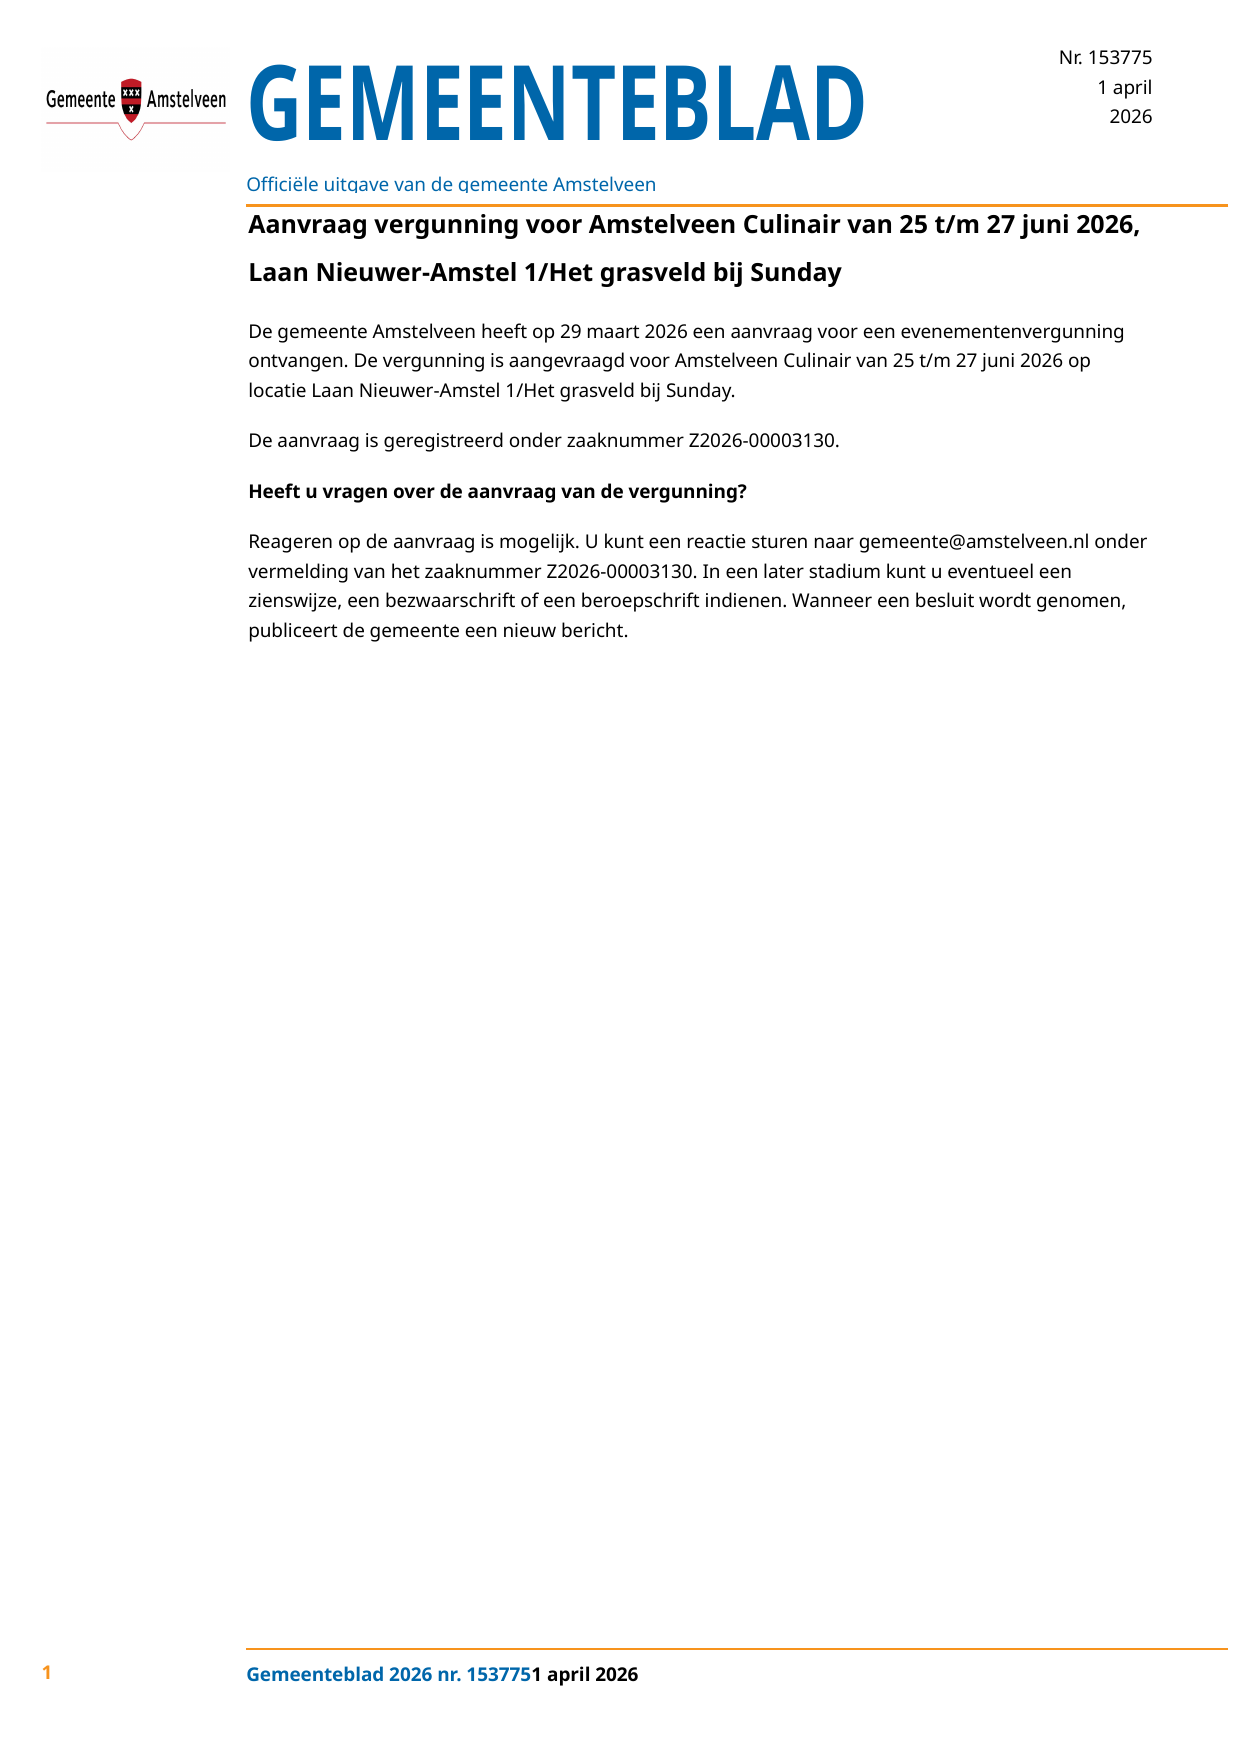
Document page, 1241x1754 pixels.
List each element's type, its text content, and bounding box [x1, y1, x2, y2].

text Aanvraag vergunning voor Amstelveen Culinair van 25 t/m 27 juni 2026, Laan Nieuwer-Amstel 1/Het grasveld bij Sunday [248, 207, 1152, 288]
text Reageren op de aanvraag is mogelijk. U kunt een reactie sturen naar gemeente@amstelveen.nl onder vermelding van het zaaknummer Z2026-00003130. In een later stadium kunt u eventueel een zienswijze, een bezwaarschrift of een beroepschrift indienen. Wanneer een besluit wordt genomen, publiceert de gemeente een nieuw bericht. [248, 528, 1152, 643]
text De aanvraag is geregistreerd onder zaaknummer Z2026-00003130. [248, 427, 1152, 453]
text De gemeente Amstelveen heeft op 29 maart 2026 een aanvraag voor een evenementenvergunning ontvangen. De vergunning is aangevraagd voor Amstelveen Culinair van 25 t/m 27 juni 2026 op locatie Laan Nieuwer-Amstel 1/Het grasveld bij Sunday. [248, 318, 1152, 403]
text Heeft u vragen over de aanvraag van de vergunning? [248, 478, 1152, 504]
picture [41, 47, 231, 172]
